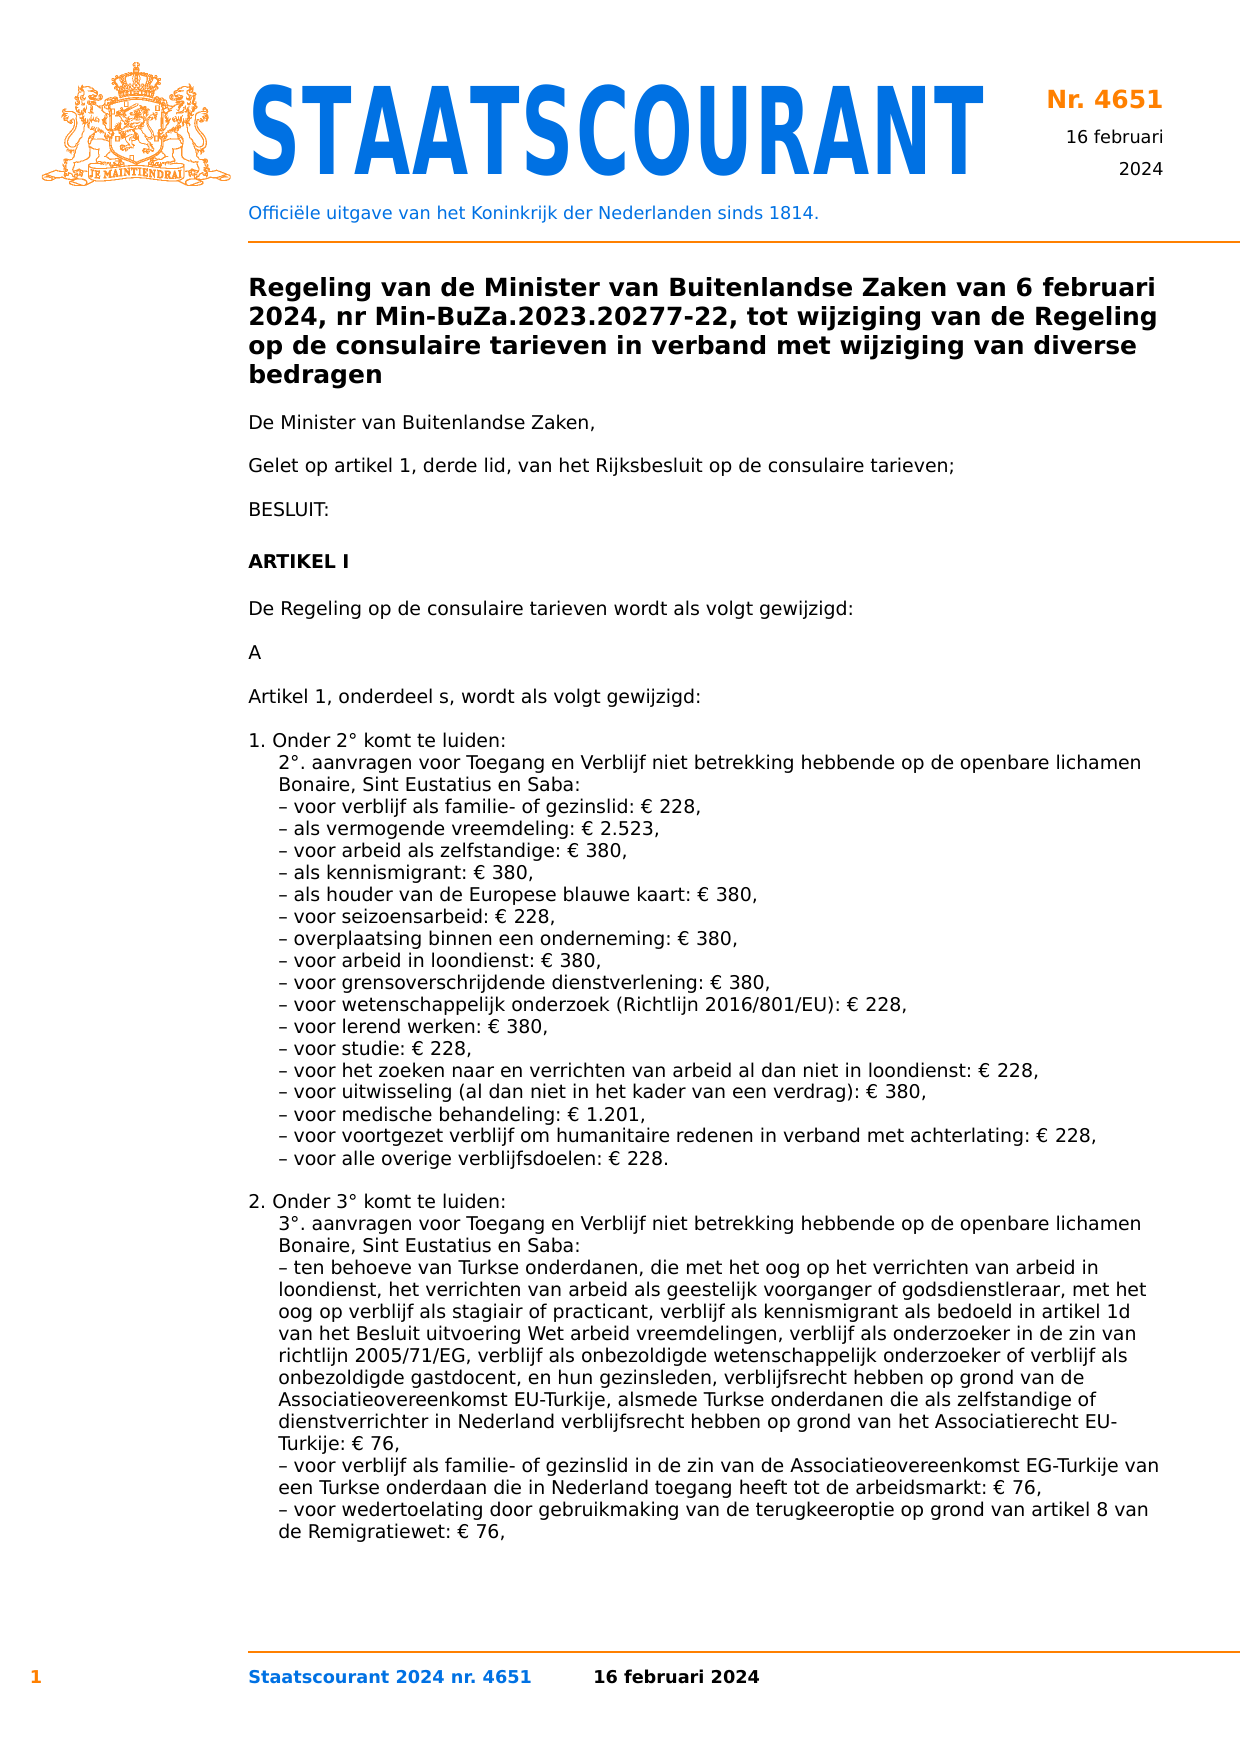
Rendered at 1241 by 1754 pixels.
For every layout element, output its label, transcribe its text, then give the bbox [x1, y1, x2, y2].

table_cell Officiële uitgave van het Koninkrijk der Nederlanden sinds 1814. [248, 203, 1240, 241]
text Gelet op artikel 1, derde lid, van het Rijksbesluit op de consulaire tarieven; [248, 455, 1163, 477]
text – voor wedertoelating door gebruikmaking van de terugkeeroptie op grond van artikel 8 van de Remigratiewet: € 76, [278, 1499, 1163, 1543]
text – als vermogende vreemdeling: € 2.523, [278, 818, 1163, 840]
text 2°. aanvragen voor Toegang en Verblijf niet betrekking hebbende op de openbare lichamen Bonaire, Sint Eustatius en Saba: [278, 752, 1163, 796]
text – voor uitwisseling (al dan niet in het kader van een verdrag): € 380, [278, 1081, 1163, 1103]
text – overplaatsing binnen een onderneming: € 380, [278, 928, 1163, 949]
text Artikel 1, onderdeel s, wordt als volgt gewijzigd: [248, 686, 1163, 708]
text – als kennismigrant: € 380, [278, 862, 1163, 884]
table_header STAATSCOURANT [248, 62, 998, 203]
text 3°. aanvragen voor Toegang en Verblijf niet betrekking hebbende op de openbare lichamen Bonaire, Sint Eustatius en Saba: [278, 1213, 1163, 1257]
text – voor studie: € 228, [278, 1037, 1163, 1059]
text – voor arbeid als zelfstandige: € 380, [278, 840, 1163, 862]
table_header [25, 62, 248, 241]
text – voor grensoverschrijdende dienstverlening: € 380, [278, 972, 1163, 993]
text – voor wetenschappelijk onderzoek (Richtlijn 2016/801/EU): € 228, [278, 993, 1163, 1016]
text De Regeling op de consulaire tarieven wordt als volgt gewijzigd: [248, 598, 1163, 620]
table_cell 2024 [998, 153, 1240, 203]
text De Minister van Buitenlandse Zaken, [248, 412, 1163, 433]
text – voor arbeid in loondienst: € 380, [278, 949, 1163, 972]
text – voor seizoensarbeid: € 228, [278, 906, 1163, 928]
text A [248, 642, 1163, 664]
text BESLUIT: [248, 499, 1163, 521]
text – voor medische behandeling: € 1.201, [278, 1103, 1163, 1125]
text – voor het zoeken naar en verrichten van arbeid al dan niet in loondienst: € 228, [278, 1059, 1163, 1081]
text – voor verblijf als familie- of gezinslid in de zin van de Associatieovereenkomst EG-Turkije van een Turkse onderdaan die in Nederland toegang heeft tot de arbeidsmarkt: € 76, [278, 1455, 1163, 1499]
subtitle ARTIKEL I [248, 551, 1163, 573]
text – voor verblijf als familie- of gezinslid: € 228, [278, 796, 1163, 818]
text 2. Onder 3° komt te luiden: [248, 1191, 1163, 1213]
text – voor alle overige verblijfsdoelen: € 228. [278, 1147, 1163, 1169]
text – als houder van de Europese blauwe kaart: € 380, [278, 884, 1163, 906]
table_cell 16 februari [998, 121, 1240, 153]
text – ten behoeve van Turkse onderdanen, die met het oog op het verrichten van arbeid in loondienst, het verrichten van arbeid als geestelijk voorganger of godsdienstleraar, met het oog op verblijf als stagiair of practicant, verblijf als kennismigrant als bedoeld in artikel 1d van het Besluit uitvoering Wet arbeid vreemdelingen, verblijf als onderzoeker in de zin van richtlijn 2005/71/EG, verblijf als onbezoldigde wetenschappelijk onderzoeker of verblijf als onbezoldigde gastdocent, en hun gezinsleden, verblijfsrecht hebben op grond van de Associatieovereenkomst EU-Turkije, alsmede Turkse onderdanen die als zelfstandige of dienstverrichter in Nederland verblijfsrecht hebben op grond van het Associatierecht EU-Turkije: € 76, [278, 1257, 1163, 1455]
picture [41, 62, 231, 186]
text 1. Onder 2° komt te luiden: [248, 730, 1163, 752]
text – voor lerend werken: € 380, [278, 1016, 1163, 1037]
table_header Nr. 4651 [998, 62, 1240, 121]
text – voor voortgezet verblijf om humanitaire redenen in verband met achterlating: € 228, [278, 1125, 1163, 1147]
subtitle Regeling van de Minister van Buitenlandse Zaken van 6 februari 2024, nr Min-BuZa.2023.20277-22, tot wijziging van de Regeling op de consulaire tarieven in verband met wijziging van diverse bedragen [248, 273, 1163, 390]
